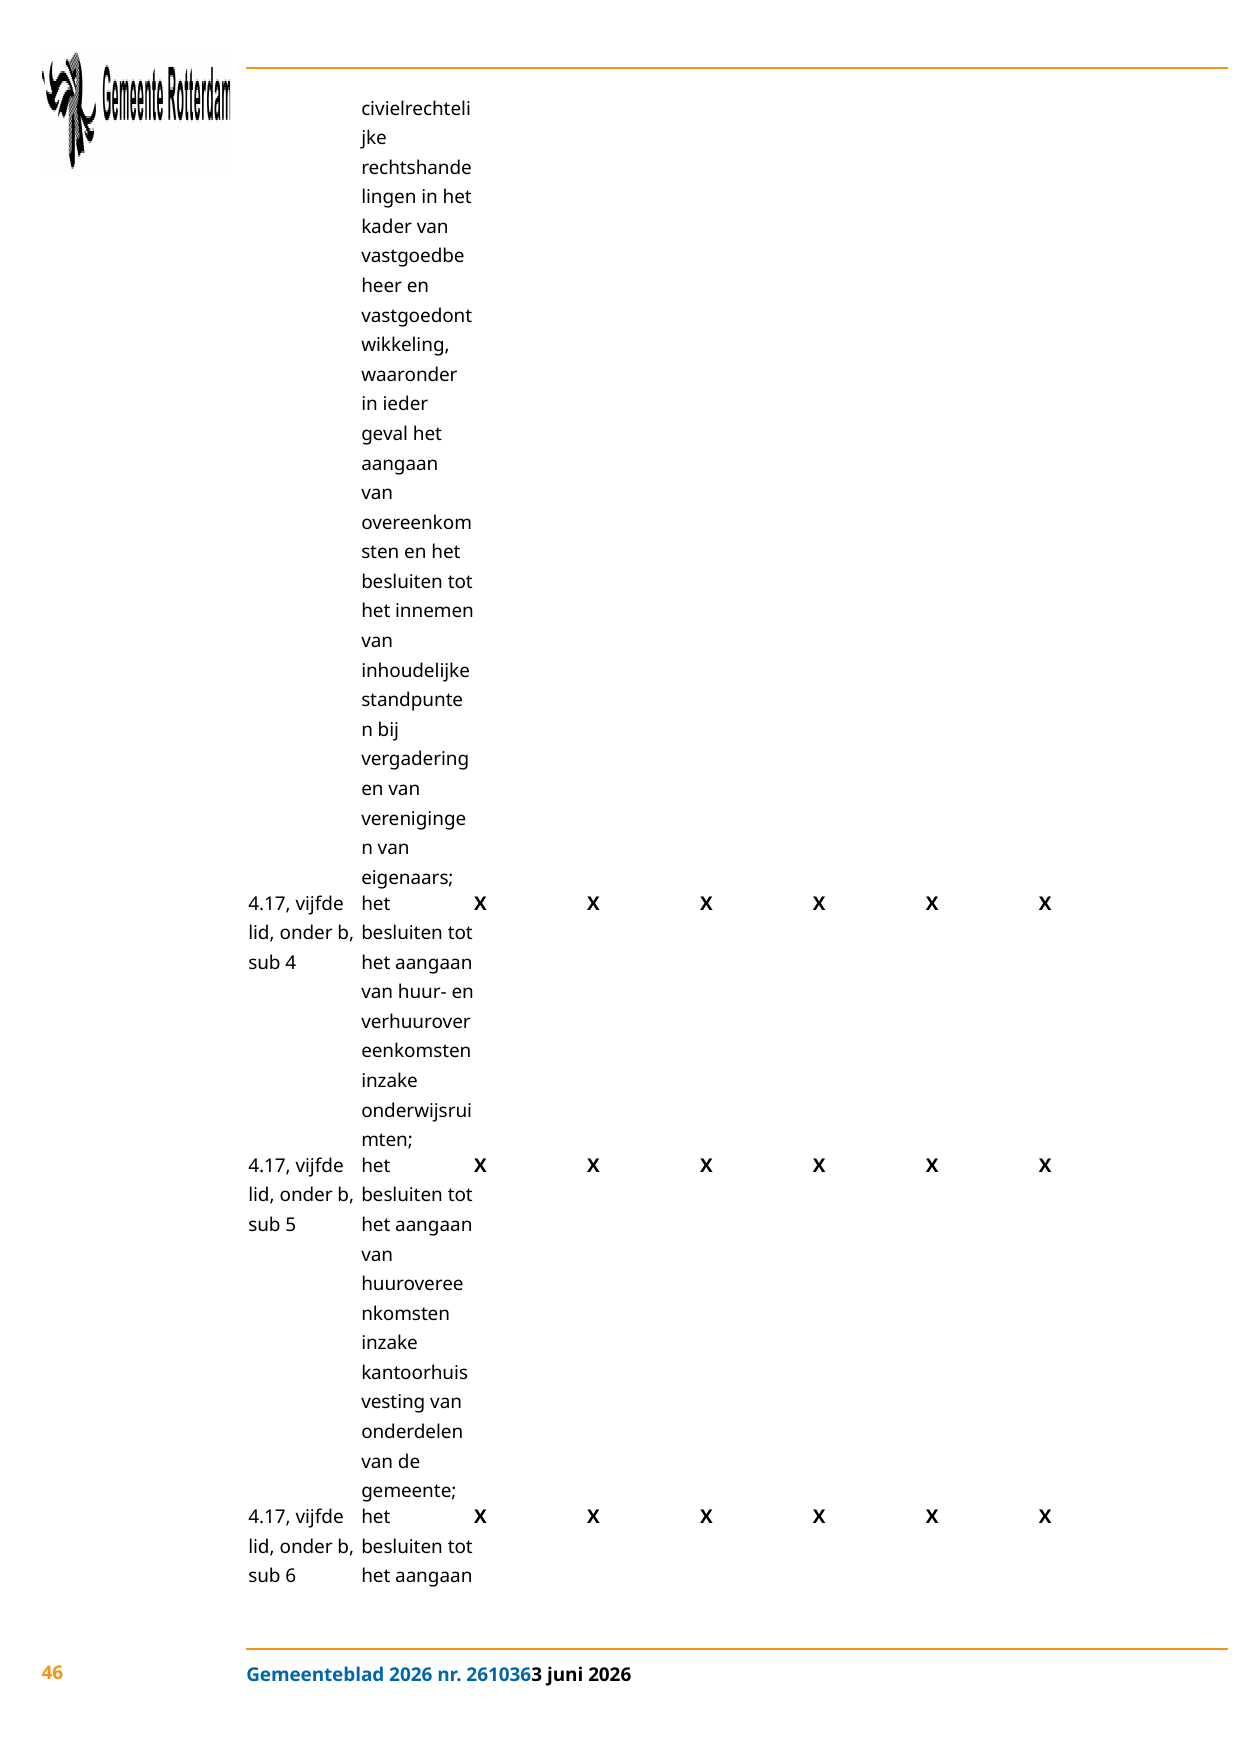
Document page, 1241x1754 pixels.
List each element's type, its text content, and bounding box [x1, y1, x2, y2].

table_cell 4.17, vijfde lid, onder b, sub 4 [248, 890, 361, 1152]
table_cell [587, 95, 700, 890]
table_cell X [813, 890, 926, 1152]
table_cell [248, 95, 361, 890]
table_cell X [700, 1503, 813, 1588]
table_cell X [813, 1503, 926, 1588]
table_cell [700, 95, 813, 890]
table_cell [1039, 95, 1152, 890]
table_cell X [474, 1503, 587, 1588]
table_cell [926, 95, 1038, 890]
table_cell X [587, 890, 700, 1152]
table_cell X [700, 890, 813, 1152]
table_cell X [813, 1152, 926, 1503]
table_cell het besluiten tot het aangaan van huurovereenkomsten inzake kantoorhuisvesting van onderdelen van de gemeente; [361, 1152, 474, 1503]
table_cell het besluiten tot het aangaan [361, 1503, 474, 1588]
table_cell X [1039, 1152, 1152, 1503]
table_cell civielrechtelijke rechtshandelingen in het kader van vastgoedbeheer en vastgoedontwikkeling, waaronder in ieder geval het aangaan van overeenkomsten en het besluiten tot het innemen van inhoudelijke standpunten bij vergaderingen van verenigingen van eigenaars; [361, 95, 474, 890]
table_cell X [926, 1503, 1038, 1588]
table_cell het besluiten tot het aangaan van huur- en verhuurovereenkomsten inzake onderwijsruimten; [361, 890, 474, 1152]
table_cell [813, 95, 926, 890]
table_cell X [1039, 1503, 1152, 1588]
table_cell X [474, 1152, 587, 1503]
picture [41, 47, 231, 172]
table_cell [474, 95, 587, 890]
table_cell X [474, 890, 587, 1152]
table_cell 4.17, vijfde lid, onder b, sub 6 [248, 1503, 361, 1588]
table_cell X [926, 890, 1038, 1152]
table_cell X [1039, 890, 1152, 1152]
table_cell 4.17, vijfde lid, onder b, sub 5 [248, 1152, 361, 1503]
table_cell X [587, 1152, 700, 1503]
table_cell X [587, 1503, 700, 1588]
table_cell X [700, 1152, 813, 1503]
table_cell X [926, 1152, 1038, 1503]
